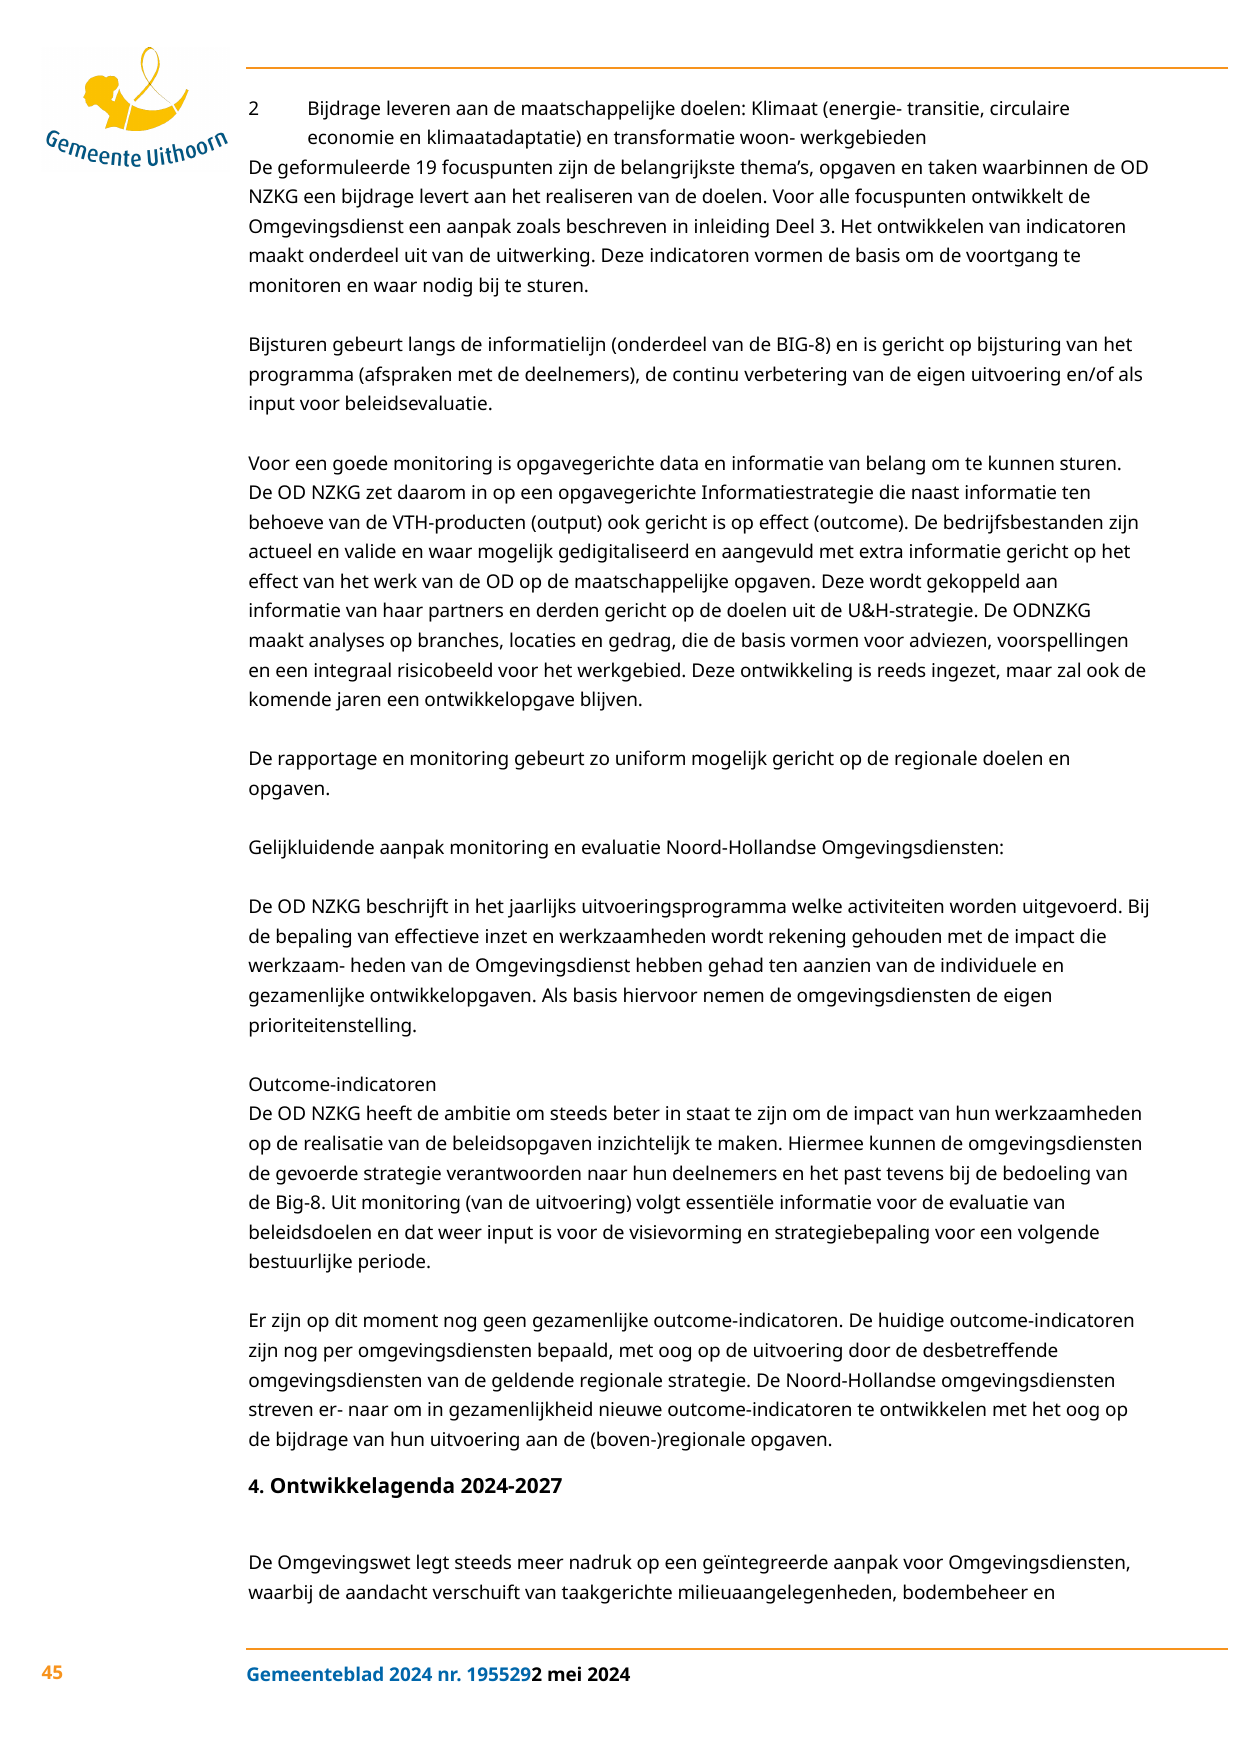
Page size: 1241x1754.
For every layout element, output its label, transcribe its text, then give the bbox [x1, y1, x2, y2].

list Bijdrage leveren aan de maatschappelijke doelen: Klimaat (energie- transitie, circulaire economie en klimaatadaptatie) en transformatie woon- werkgebieden [248, 95, 1152, 150]
text Bijsturen gebeurt langs de informatielijn (onderdeel van de BIG-8) en is gericht op bijsturing van het programma (afspraken met de deelnemers), de continu verbetering van de eigen uitvoering en/of als input voor beleidsevaluatie. [248, 331, 1152, 416]
picture [41, 47, 231, 172]
text Outcome-indicatoren [248, 1071, 1152, 1097]
text De geformuleerde 19 focuspunten zijn de belangrijkste thema’s, opgaven en taken waarbinnen de OD NZKG een bijdrage levert aan het realiseren van de doelen. Voor alle focuspunten ontwikkelt de Omgevingsdienst een aanpak zoals beschreven in inleiding Deel 3. Het ontwikkelen van indicatoren maakt onderdeel uit van de uitwerking. Deze indicatoren vormen de basis om de voortgang te monitoren en waar nodig bij te sturen. [248, 154, 1152, 298]
text Gelijkluidende aanpak monitoring en evaluatie Noord-Hollandse Omgevingsdiensten: [248, 834, 1152, 860]
text De OD NZKG zet daarom in op een opgavegerichte Informatiestrategie die naast informatie ten behoeve van de VTH-producten (output) ook gericht is op effect (outcome). De bedrijfsbestanden zijn actueel en valide en waar mogelijk gedigitaliseerd en aangevuld met extra informatie gericht op het effect van het werk van de OD op de maatschappelijke opgaven. Deze wordt gekoppeld aan informatie van haar partners en derden gericht op de doelen uit de U&H-strategie. De ODNZKG maakt analyses op branches, locaties en gedrag, die de basis vormen voor adviezen, voorspellingen en een integraal risicobeeld voor het werkgebied. Deze ontwikkeling is reeds ingezet, maar zal ook de komende jaren een ontwikkelopgave blijven. [248, 479, 1152, 712]
text De rapportage en monitoring gebeurt zo uniform mogelijk gericht op de regionale doelen en opgaven. [248, 746, 1152, 801]
text De OD NZKG beschrijft in het jaarlijks uitvoeringsprogramma welke activiteiten worden uitgevoerd. Bij de bepaling van effectieve inzet en werkzaamheden wordt rekening gehouden met de impact die werkzaam- heden van de Omgevingsdienst hebben gehad ten aanzien van de individuele en gezamenlijke ontwikkelopgaven. Als basis hiervoor nemen de omgevingsdiensten de eigen prioriteitenstelling. [248, 893, 1152, 1038]
text Voor een goede monitoring is opgavegerichte data en informatie van belang om te kunnen sturen. [248, 450, 1152, 476]
text De OD NZKG heeft de ambitie om steeds beter in staat te zijn om de impact van hun werkzaamheden op de realisatie van de beleidsopgaven inzichtelijk te maken. Hiermee kunnen de omgevingsdiensten de gevoerde strategie verantwoorden naar hun deelnemers en het past tevens bij de bedoeling van de Big-8. Uit monitoring (van de uitvoering) volgt essentiële informatie voor de evaluatie van beleidsdoelen en dat weer input is voor de visievorming en strategiebepaling voor een volgende bestuurlijke periode. [248, 1101, 1152, 1274]
text Er zijn op dit moment nog geen gezamenlijke outcome-indicatoren. De huidige outcome-indicatoren zijn nog per omgevingsdiensten bepaald, met oog op de uitvoering door de desbetreffende omgevingsdiensten van de geldende regionale strategie. De Noord-Hollandse omgevingsdiensten streven er- naar om in gezamenlijkheid nieuwe outcome-indicatoren te ontwikkelen met het oog op de bijdrage van hun uitvoering aan de (boven-)regionale opgaven. [248, 1308, 1152, 1452]
text De Omgevingswet legt steeds meer nadruk op een geïntegreerde aanpak voor Omgevingsdiensten, waarbij de aandacht verschuift van taakgerichte milieuaangelegenheden, bodembeheer en [248, 1549, 1152, 1605]
text 4. Ontwikkelagenda 2024-2027 [248, 1472, 1152, 1500]
